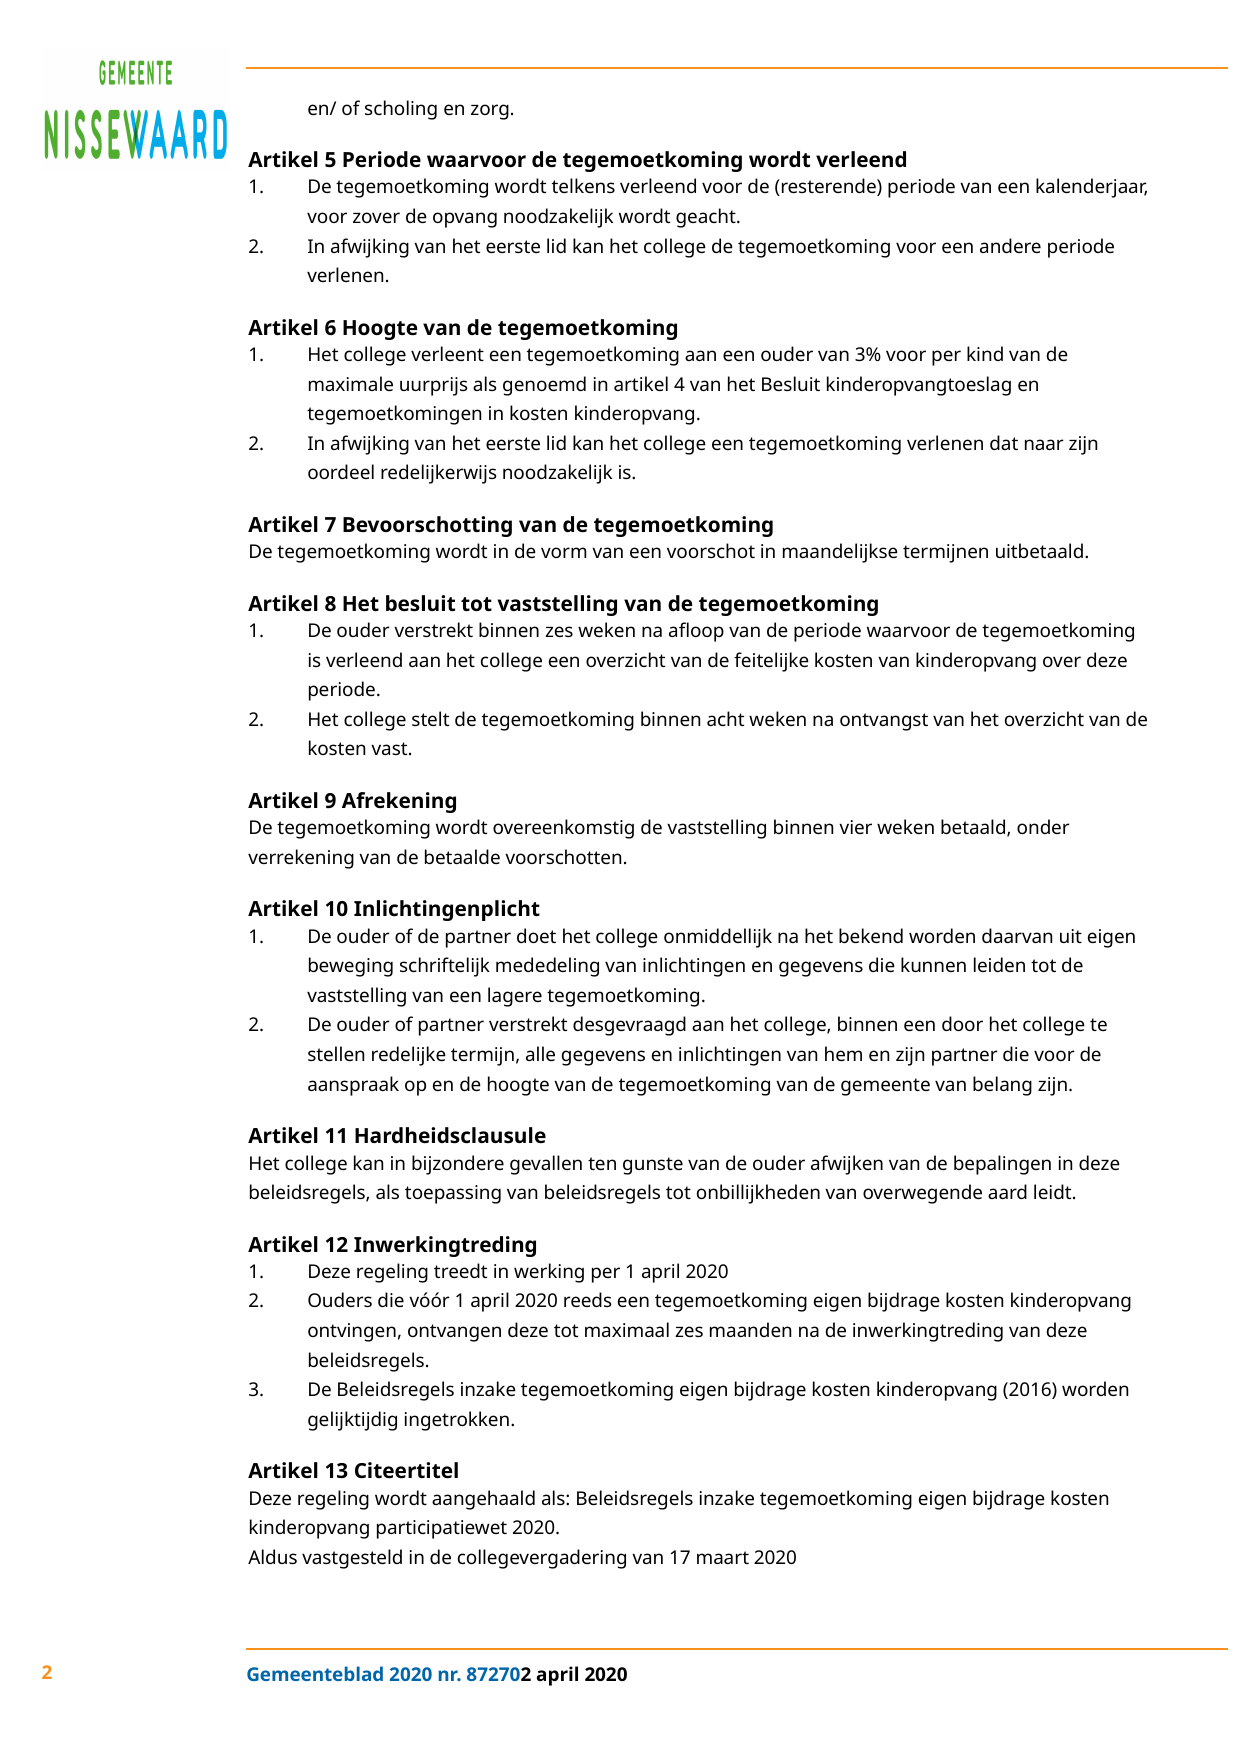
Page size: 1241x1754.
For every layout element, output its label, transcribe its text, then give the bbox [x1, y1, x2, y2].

list In afwijking van het eerste lid kan het college de tegemoetkoming voor een andere periode verlenen. [248, 233, 1152, 288]
text Deze regeling wordt aangehaald als: Beleidsregels inzake tegemoetkoming eigen bijdrage kosten kinderopvang participatiewet 2020. [248, 1485, 1152, 1540]
text Artikel 11 Hardheidsclausule [248, 1121, 1152, 1150]
list Deze regeling treedt in werking per 1 april 2020 [248, 1258, 1152, 1284]
text Artikel 6 Hoogte van de tegemoetkoming [248, 313, 1152, 341]
picture [41, 47, 231, 172]
list De ouder of partner verstrekt desgevraagd aan het college, binnen een door het college te stellen redelijke termijn, alle gegevens en inlichtingen van hem en zijn partner die voor de aanspraak op en de hoogte van de tegemoetkoming van de gemeente van belang zijn. [248, 1012, 1152, 1097]
list Ouders die vóór 1 april 2020 reeds een tegemoetkoming eigen bijdrage kosten kinderopvang ontvingen, ontvangen deze tot maximaal zes maanden na de inwerkingtreding van deze beleidsregels. [248, 1288, 1152, 1373]
text Artikel 13 Citeertitel [248, 1456, 1152, 1485]
list Het college stelt de tegemoetkoming binnen acht weken na ontvangst van het overzicht van de kosten vast. [248, 706, 1152, 761]
list en/ of scholing en zorg. [248, 95, 1152, 121]
text Artikel 8 Het besluit tot vaststelling van de tegemoetkoming [248, 589, 1152, 617]
text Artikel 12 Inwerkingtreding [248, 1230, 1152, 1258]
text Artikel 7 Bevoorschotting van de tegemoetkoming [248, 510, 1152, 538]
text De tegemoetkoming wordt in de vorm van een voorschot in maandelijkse termijnen uitbetaald. [248, 538, 1152, 564]
list De tegemoetkoming wordt telkens verleend voor de (resterende) periode van een kalenderjaar, voor zover de opvang noodzakelijk wordt geacht. [248, 174, 1152, 229]
text Artikel 9 Afrekening [248, 786, 1152, 814]
list In afwijking van het eerste lid kan het college een tegemoetkoming verlenen dat naar zijn oordeel redelijkerwijs noodzakelijk is. [248, 430, 1152, 485]
list De Beleidsregels inzake tegemoetkoming eigen bijdrage kosten kinderopvang (2016) worden gelijktijdig ingetrokken. [248, 1376, 1152, 1432]
list Het college verleent een tegemoetkoming aan een ouder van 3% voor per kind van de maximale uurprijs als genoemd in artikel 4 van het Besluit kinderopvangtoeslag en tegemoetkomingen in kosten kinderopvang. [248, 341, 1152, 426]
text Het college kan in bijzondere gevallen ten gunste van de ouder afwijken van de bepalingen in deze beleidsregels, als toepassing van beleidsregels tot onbillijkheden van overwegende aard leidt. [248, 1150, 1152, 1205]
text De tegemoetkoming wordt overeenkomstig de vaststelling binnen vier weken betaald, onder verrekening van de betaalde voorschotten. [248, 814, 1152, 870]
list De ouder verstrekt binnen zes weken na afloop van de periode waarvoor de tegemoetkoming is verleend aan het college een overzicht van de feitelijke kosten van kinderopvang over deze periode. [248, 617, 1152, 702]
list De ouder of de partner doet het college onmiddellijk na het bekend worden daarvan uit eigen beweging schriftelijk mededeling van inlichtingen en gegevens die kunnen leiden tot de vaststelling van een lagere tegemoetkoming. [248, 923, 1152, 1008]
text Aldus vastgesteld in de collegevergadering van 17 maart 2020 [248, 1544, 1152, 1570]
text Artikel 5 Periode waarvoor de tegemoetkoming wordt verleend [248, 145, 1152, 174]
text Artikel 10 Inlichtingenplicht [248, 894, 1152, 923]
